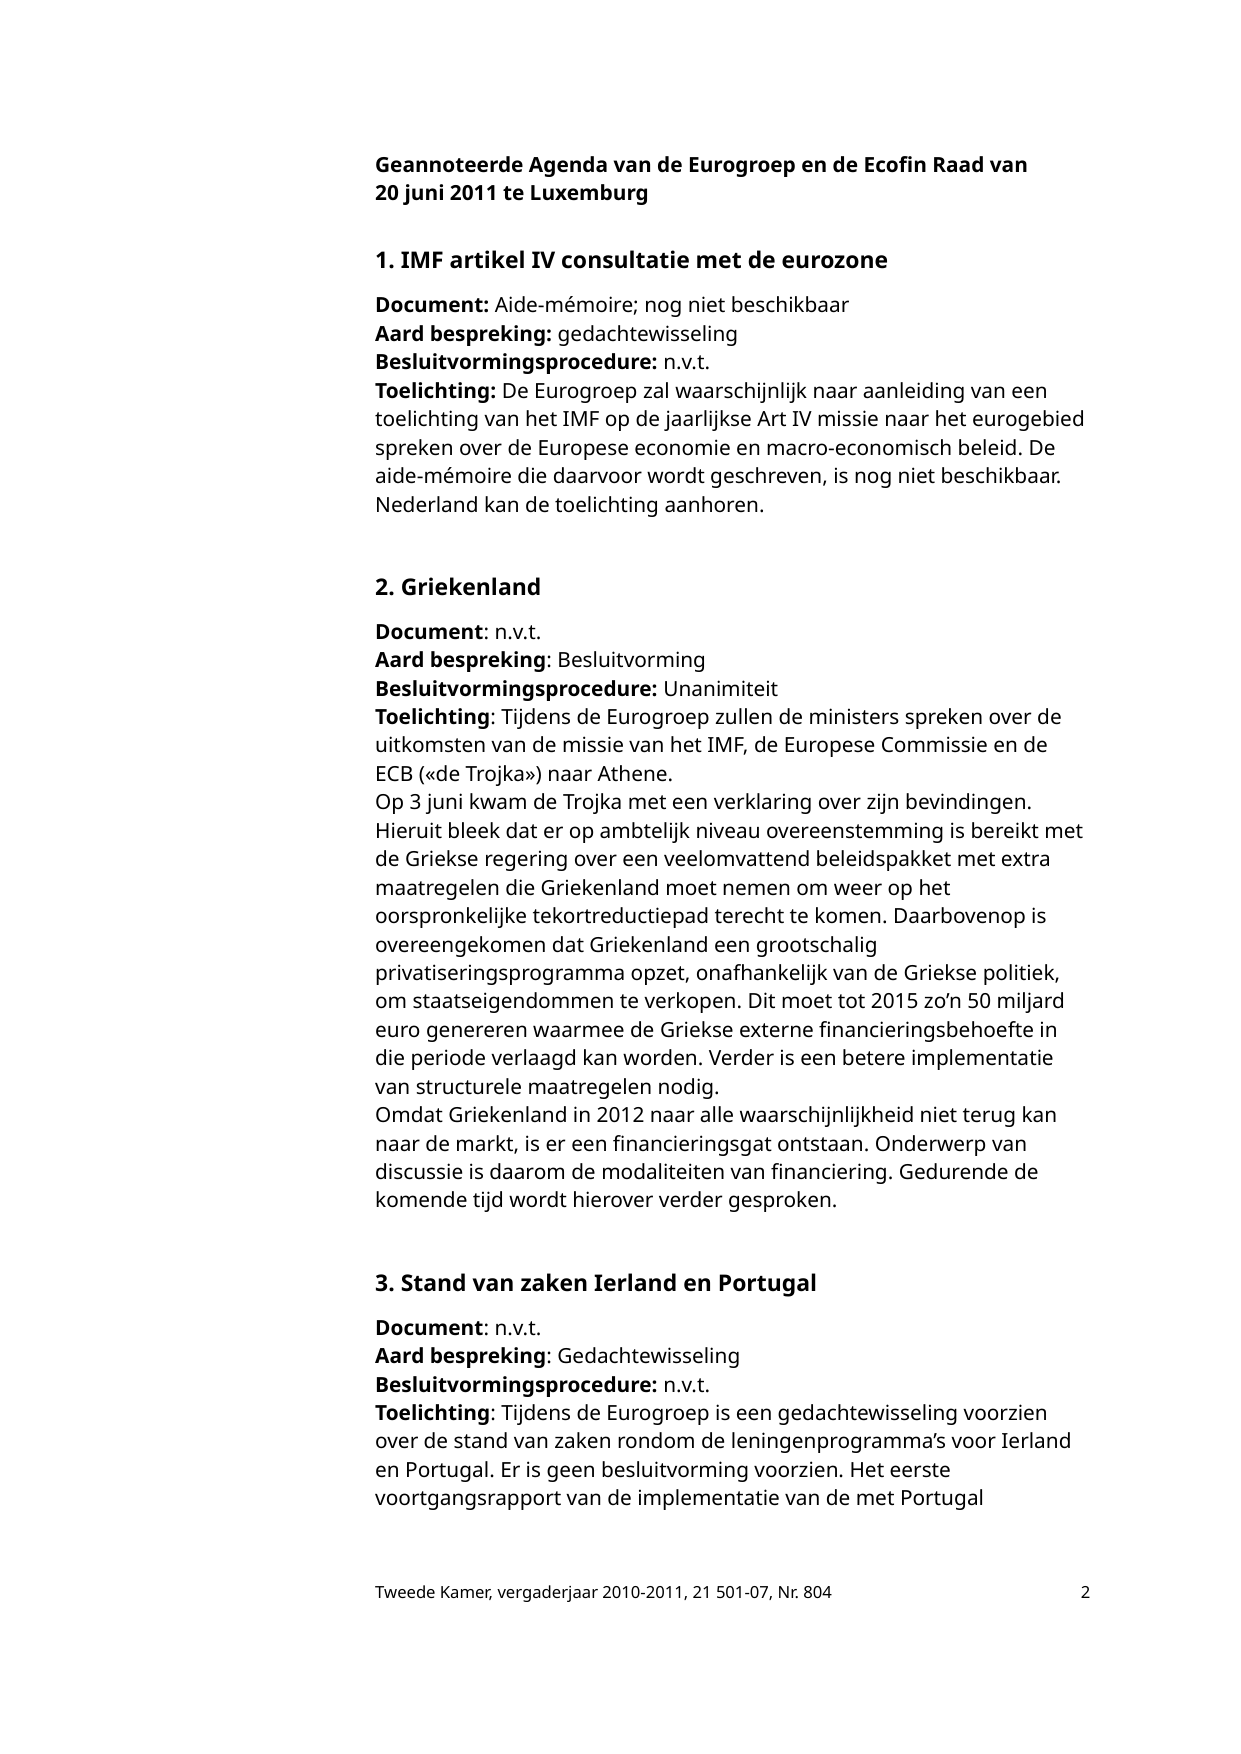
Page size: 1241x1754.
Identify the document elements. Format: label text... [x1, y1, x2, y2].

text Aard bespreking: gedachtewisseling [375, 319, 1090, 347]
subtitle 3. Stand van zaken Ierland en Portugal [375, 1267, 1090, 1298]
subtitle 1. IMF artikel IV consultatie met de eurozone [375, 244, 1090, 276]
text Document: n.v.t. [375, 1313, 1090, 1341]
text Document: Aide-mémoire; nog niet beschikbaar [375, 291, 1090, 319]
text Omdat Griekenland in 2012 naar alle waarschijnlijkheid niet terug kan naar de markt, is er een financieringsgat ontstaan. Onderwerp van discussie is daarom de modaliteiten van financiering. Gedurende de komende tijd wordt hierover verder gesproken. [375, 1100, 1090, 1214]
text Aard bespreking: Besluitvorming [375, 645, 1090, 674]
text Geannoteerde Agenda van de Eurogroep en de Ecofin Raad van 20 juni 2011 te Luxemburg [375, 150, 1090, 207]
text Besluitvormingsprocedure: Unanimiteit [375, 674, 1090, 702]
text Toelichting: Tijdens de Eurogroep is een gedachtewisseling voorzien over de stand van zaken rondom de leningenprogramma’s voor Ierland en Portugal. Er is geen besluitvorming voorzien. Het eerste voortgangsrapport van de implementatie van de met Portugal [375, 1398, 1090, 1512]
text Toelichting: Tijdens de Eurogroep zullen de ministers spreken over de uitkomsten van de missie van het IMF, de Europese Commissie en de ECB («de Trojka») naar Athene. [375, 702, 1090, 787]
text Toelichting: De Eurogroep zal waarschijnlijk naar aanleiding van een toelichting van het IMF op de jaarlijkse Art IV missie naar het eurogebied spreken over de Europese economie en macro-economisch beleid. De aide-mémoire die daarvoor wordt geschreven, is nog niet beschikbaar. Nederland kan de toelichting aanhoren. [375, 376, 1090, 518]
subtitle 2. Griekenland [375, 571, 1090, 602]
text Besluitvormingsprocedure: n.v.t. [375, 1370, 1090, 1398]
text Document: n.v.t. [375, 617, 1090, 645]
text Aard bespreking: Gedachtewisseling [375, 1341, 1090, 1370]
text Op 3 juni kwam de Trojka met een verklaring over zijn bevindingen. Hieruit bleek dat er op ambtelijk niveau overeenstemming is bereikt met de Griekse regering over een veelomvattend beleidspakket met extra maatregelen die Griekenland moet nemen om weer op het oorspronkelijke tekortreductiepad terecht te komen. Daarbovenop is overeengekomen dat Griekenland een grootschalig privatiseringsprogramma opzet, onafhankelijk van de Griekse politiek, om staatseigendommen te verkopen. Dit moet tot 2015 zo’n 50 miljard euro genereren waarmee de Griekse externe financieringsbehoefte in die periode verlaagd kan worden. Verder is een betere implementatie van structurele maatregelen nodig. [375, 787, 1090, 1100]
text Besluitvormingsprocedure: n.v.t. [375, 347, 1090, 376]
